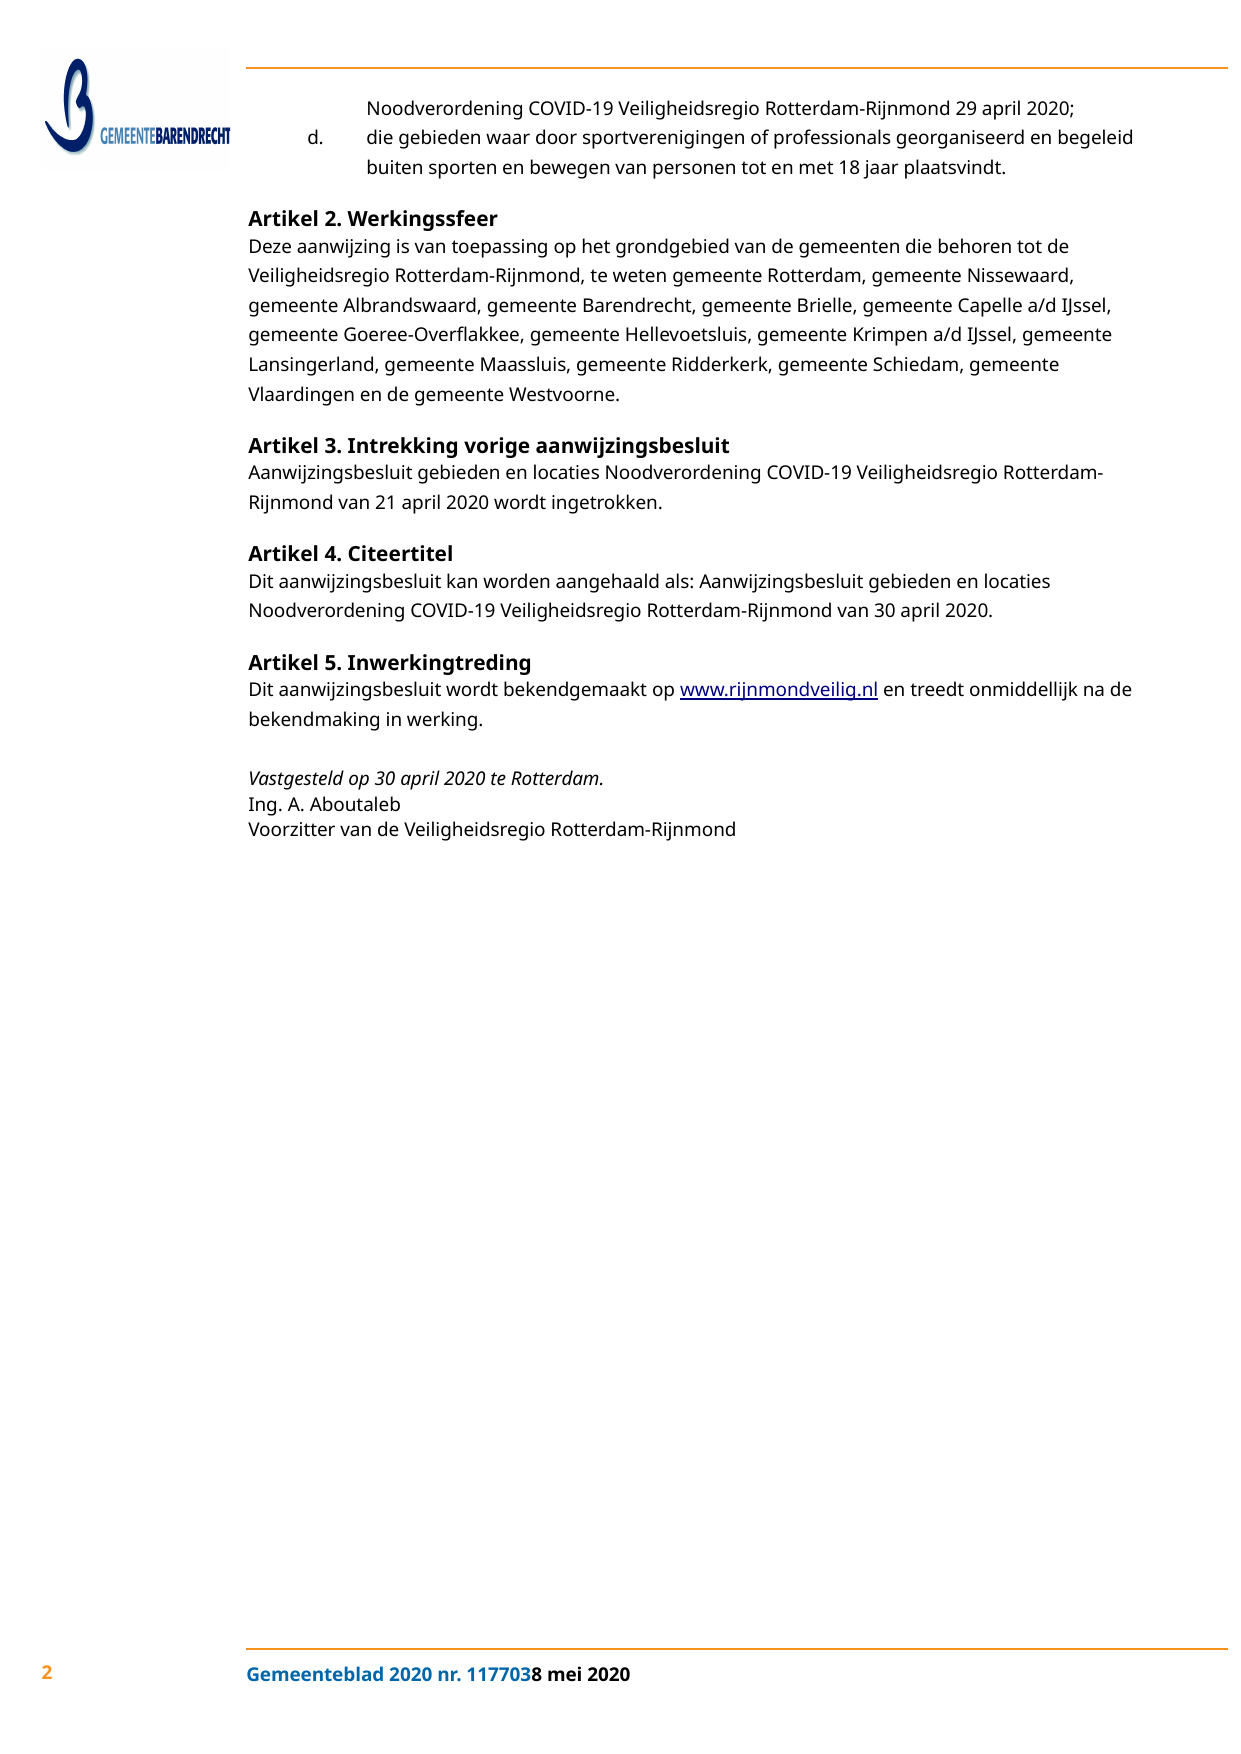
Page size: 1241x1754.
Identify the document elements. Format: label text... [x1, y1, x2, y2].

text Artikel 2. Werkingssfeer [248, 204, 1152, 233]
text Dit aanwijzingsbesluit wordt bekendgemaakt op www.rijnmondveilig.nl en treedt onmiddellijk na de bekendmaking in werking. [248, 676, 1152, 732]
list die gebieden waar door sportverenigingen of professionals georganiseerd en begeleid buiten sporten en bewegen van personen tot en met 18 jaar plaatsvindt. [307, 124, 1152, 180]
text Dit aanwijzingsbesluit kan worden aangehaald als: Aanwijzingsbesluit gebieden en locaties Noodverordening COVID-19 Veiligheidsregio Rotterdam-Rijnmond van 30 april 2020. [248, 568, 1152, 623]
text Aanwijzingsbesluit gebieden en locaties Noodverordening COVID-19 Veiligheidsregio Rotterdam-Rijnmond van 21 april 2020 wordt ingetrokken. [248, 459, 1152, 515]
text Artikel 3. Intrekking vorige aanwijzingsbesluit [248, 431, 1152, 459]
text Ing. A. Aboutaleb [248, 791, 1152, 817]
text Vastgesteld op 30 april 2020 te Rotterdam. [248, 765, 1152, 791]
text Artikel 5. Inwerkingtreding [248, 648, 1152, 676]
list Noodverordening COVID-19 Veiligheidsregio Rotterdam-Rijnmond 29 april 2020; [307, 95, 1152, 121]
picture [41, 47, 231, 172]
text Artikel 4. Citeertitel [248, 539, 1152, 568]
text Deze aanwijzing is van toepassing op het grondgebied van de gemeenten die behoren tot de Veiligheidsregio Rotterdam-Rijnmond, te weten gemeente Rotterdam, gemeente Nissewaard, gemeente Albrandswaard, gemeente Barendrecht, gemeente Brielle, gemeente Capelle a/d IJssel, gemeente Goeree-Overflakkee, gemeente Hellevoetsluis, gemeente Krimpen a/d IJssel, gemeente Lansingerland, gemeente Maassluis, gemeente Ridderkerk, gemeente Schiedam, gemeente Vlaardingen en de gemeente Westvoorne. [248, 233, 1152, 406]
text Voorzitter van de Veiligheidsregio Rotterdam-Rijnmond [248, 817, 1152, 842]
